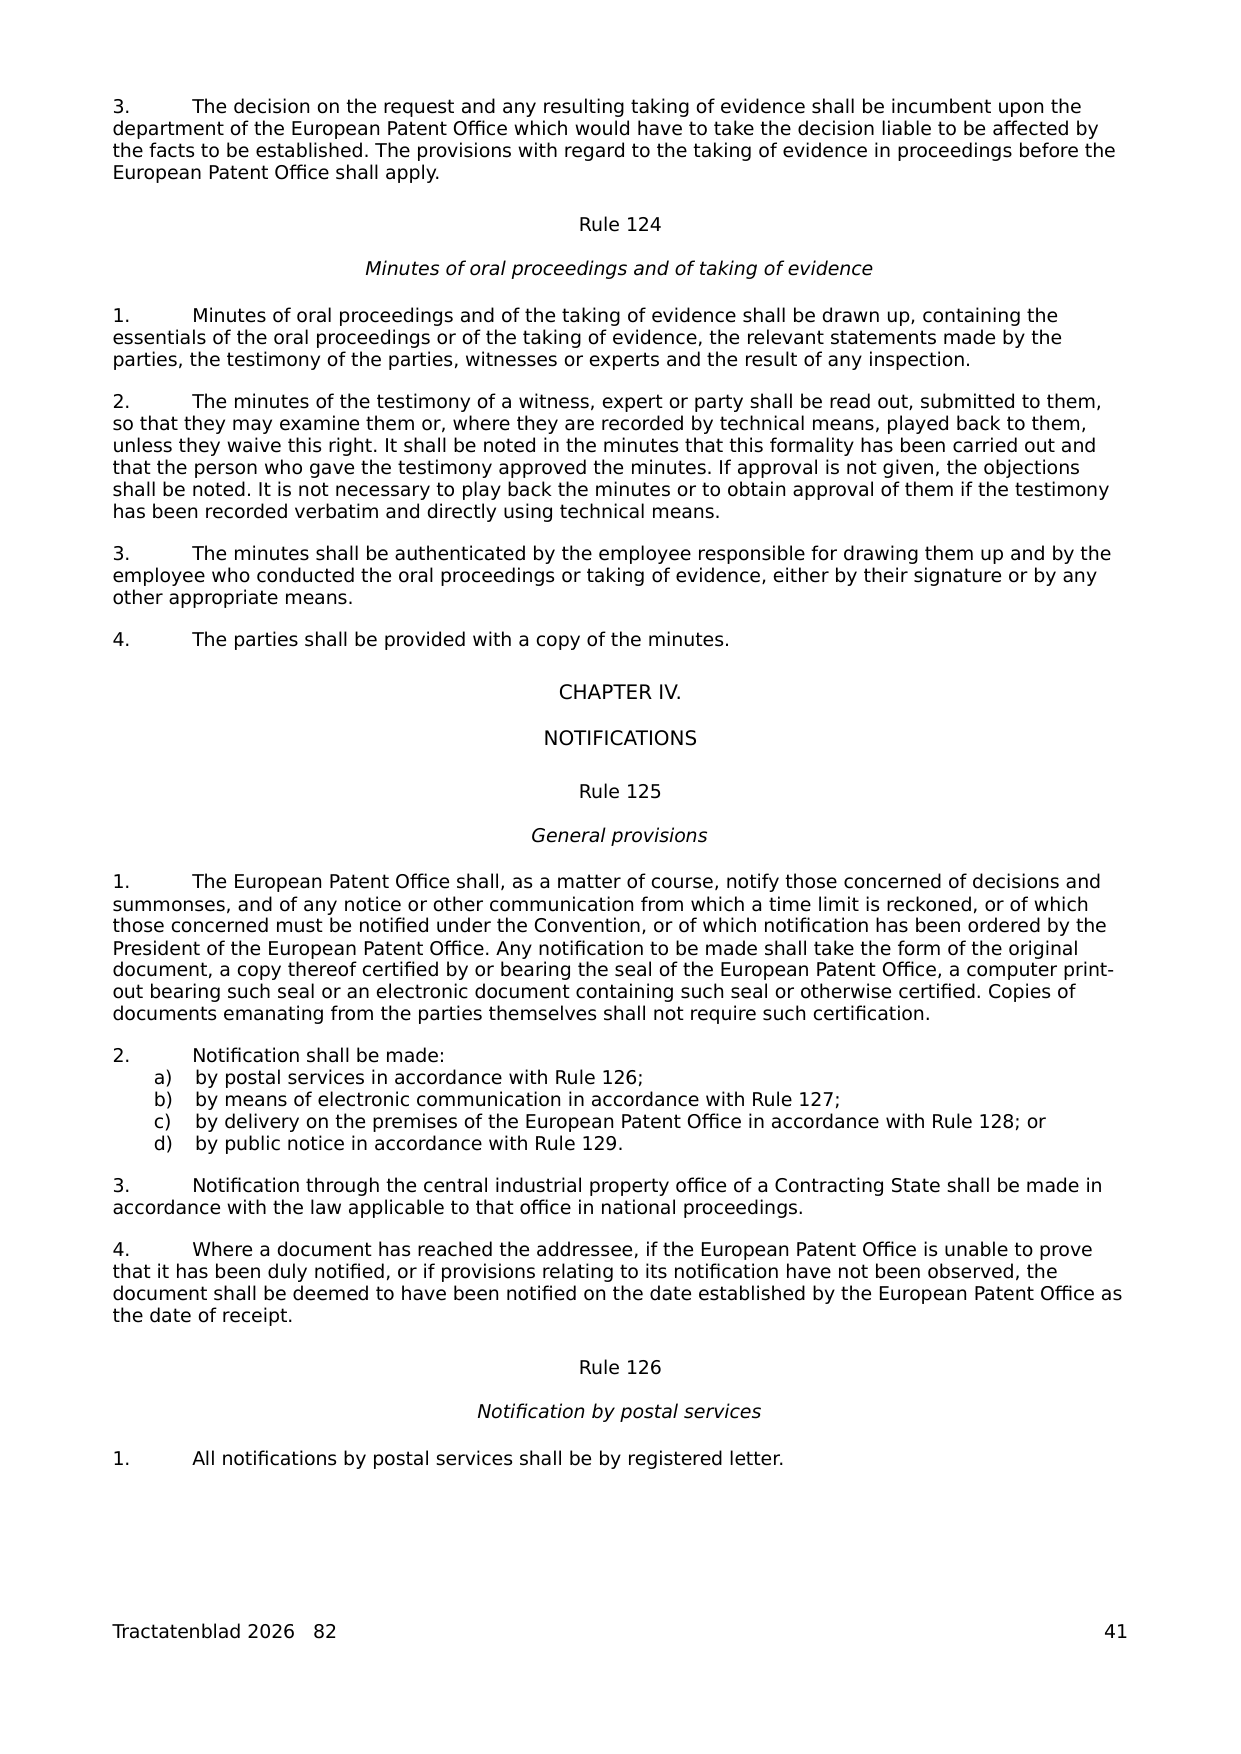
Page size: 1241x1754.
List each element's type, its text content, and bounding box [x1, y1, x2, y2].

text 2. Notification shall be made: [112, 1045, 1128, 1067]
text 3. The minutes shall be authenticated by the employee responsible for drawing them up and by the employee who conducted the oral proceedings or taking of evidence, either by their signature or by any other appropriate means. [112, 543, 1128, 608]
subtitle Rule 126 Notification by postal services [112, 1357, 1128, 1423]
text 1. The European Patent Office shall, as a matter of course, notify those concerned of decisions and summonses, and of any notice or other communication from which a time limit is reckoned, or of which those concerned must be notified under the Convention, or of which notification has been ordered by the President of the European Patent Office. Any notification to be made shall take the form of the original document, a copy thereof certified by or bearing the seal of the European Patent Office, a computer print-out bearing such seal or an electronic document containing such seal or otherwise certified. Copies of documents emanating from the parties themselves shall not require such certification. [112, 871, 1128, 1025]
text d) by public notice in accordance with Rule 129. [153, 1133, 1128, 1155]
subtitle CHAPTER IV. NOTIFICATIONS [112, 681, 1128, 751]
text 4. The parties shall be provided with a copy of the minutes. [112, 628, 1128, 651]
text 4. Where a document has reached the addressee, if the European Patent Office is unable to prove that it has been duly notified, or if provisions relating to its notification have not been observed, the document shall be deemed to have been notified on the date established by the European Patent Office as the date of receipt. [112, 1239, 1128, 1327]
text a) by postal services in accordance with Rule 126; [153, 1067, 1128, 1089]
text 3. Notification through the central industrial property office of a Contracting State shall be made in accordance with the law applicable to that office in national proceedings. [112, 1175, 1128, 1219]
subtitle Rule 124 Minutes of oral proceedings and of taking of evidence [112, 214, 1128, 280]
text 1. Minutes of oral proceedings and of the taking of evidence shall be drawn up, containing the essentials of the oral proceedings or of the taking of evidence, the relevant statements made by the parties, the testimony of the parties, witnesses or experts and the result of any inspection. [112, 305, 1128, 371]
text 2. The minutes of the testimony of a witness, expert or party shall be read out, submitted to them, so that they may examine them or, where they are recorded by technical means, played back to them, unless they waive this right. It shall be noted in the minutes that this formality has been carried out and that the person who gave the testimony approved the minutes. If approval is not given, the objections shall be noted. It is not necessary to play back the minutes or to obtain approval of them if the testimony has been recorded verbatim and directly using technical means. [112, 391, 1128, 523]
text 1. All notifications by postal services shall be by registered letter. [112, 1448, 1128, 1470]
text c) by delivery on the premises of the European Patent Office in accordance with Rule 128; or [153, 1111, 1128, 1133]
text 3. The decision on the request and any resulting taking of evidence shall be incumbent upon the department of the European Patent Office which would have to take the decision liable to be affected by the facts to be established. The provisions with regard to the taking of evidence in proceedings before the European Patent Office shall apply. [112, 96, 1128, 184]
subtitle Rule 125 General provisions [112, 781, 1128, 846]
text b) by means of electronic communication in accordance with Rule 127; [153, 1089, 1128, 1111]
